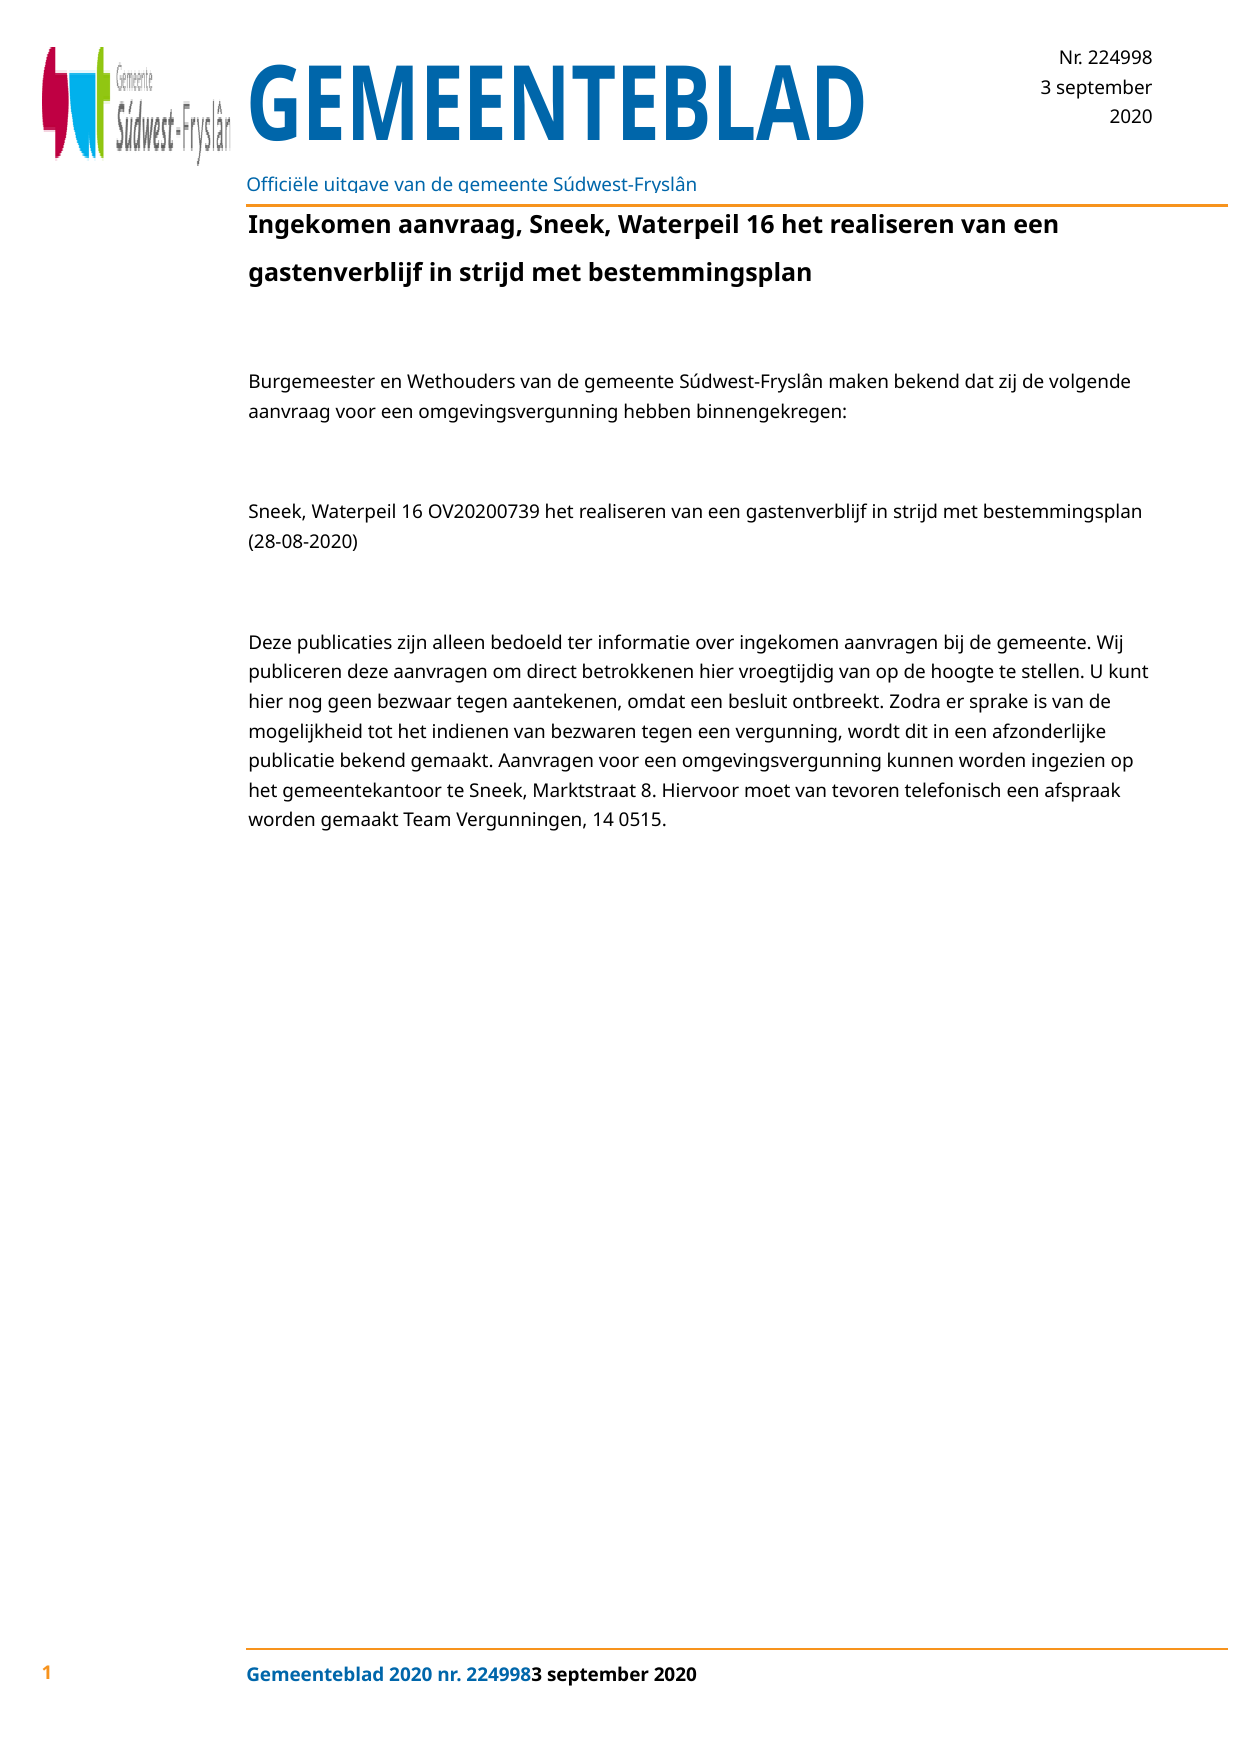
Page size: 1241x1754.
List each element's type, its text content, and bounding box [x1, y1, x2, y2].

text Burgemeester en Wethouders van de gemeente Súdwest-Fryslân maken bekend dat zij de volgende aanvraag voor een omgevingsvergunning hebben binnengekregen: [248, 368, 1152, 424]
text Deze publicaties zijn alleen bedoeld ter informatie over ingekomen aanvragen bij de gemeente. Wij publiceren deze aanvragen om direct betrokkenen hier vroegtijdig van op de hoogte te stellen. U kunt hier nog geen bezwaar tegen aantekenen, omdat een besluit ontbreekt. Zodra er sprake is van de mogelijkheid tot het indienen van bezwaren tegen een vergunning, wordt dit in een afzonderlijke publicatie bekend gemaakt. Aanvragen voor een omgevingsvergunning kunnen worden ingezien op het gemeentekantoor te Sneek, Marktstraat 8. Hiervoor moet van tevoren telefonisch een afspraak worden gemaakt Team Vergunningen, 14 0515. [248, 629, 1152, 832]
text Sneek, Waterpeil 16 OV20200739 het realiseren van een gastenverblijf in strijd met bestemmingsplan (28-08-2020) [248, 499, 1152, 554]
picture [41, 47, 231, 172]
text Ingekomen aanvraag, Sneek, Waterpeil 16 het realiseren van een gastenverblijf in strijd met bestemmingsplan [248, 207, 1152, 288]
